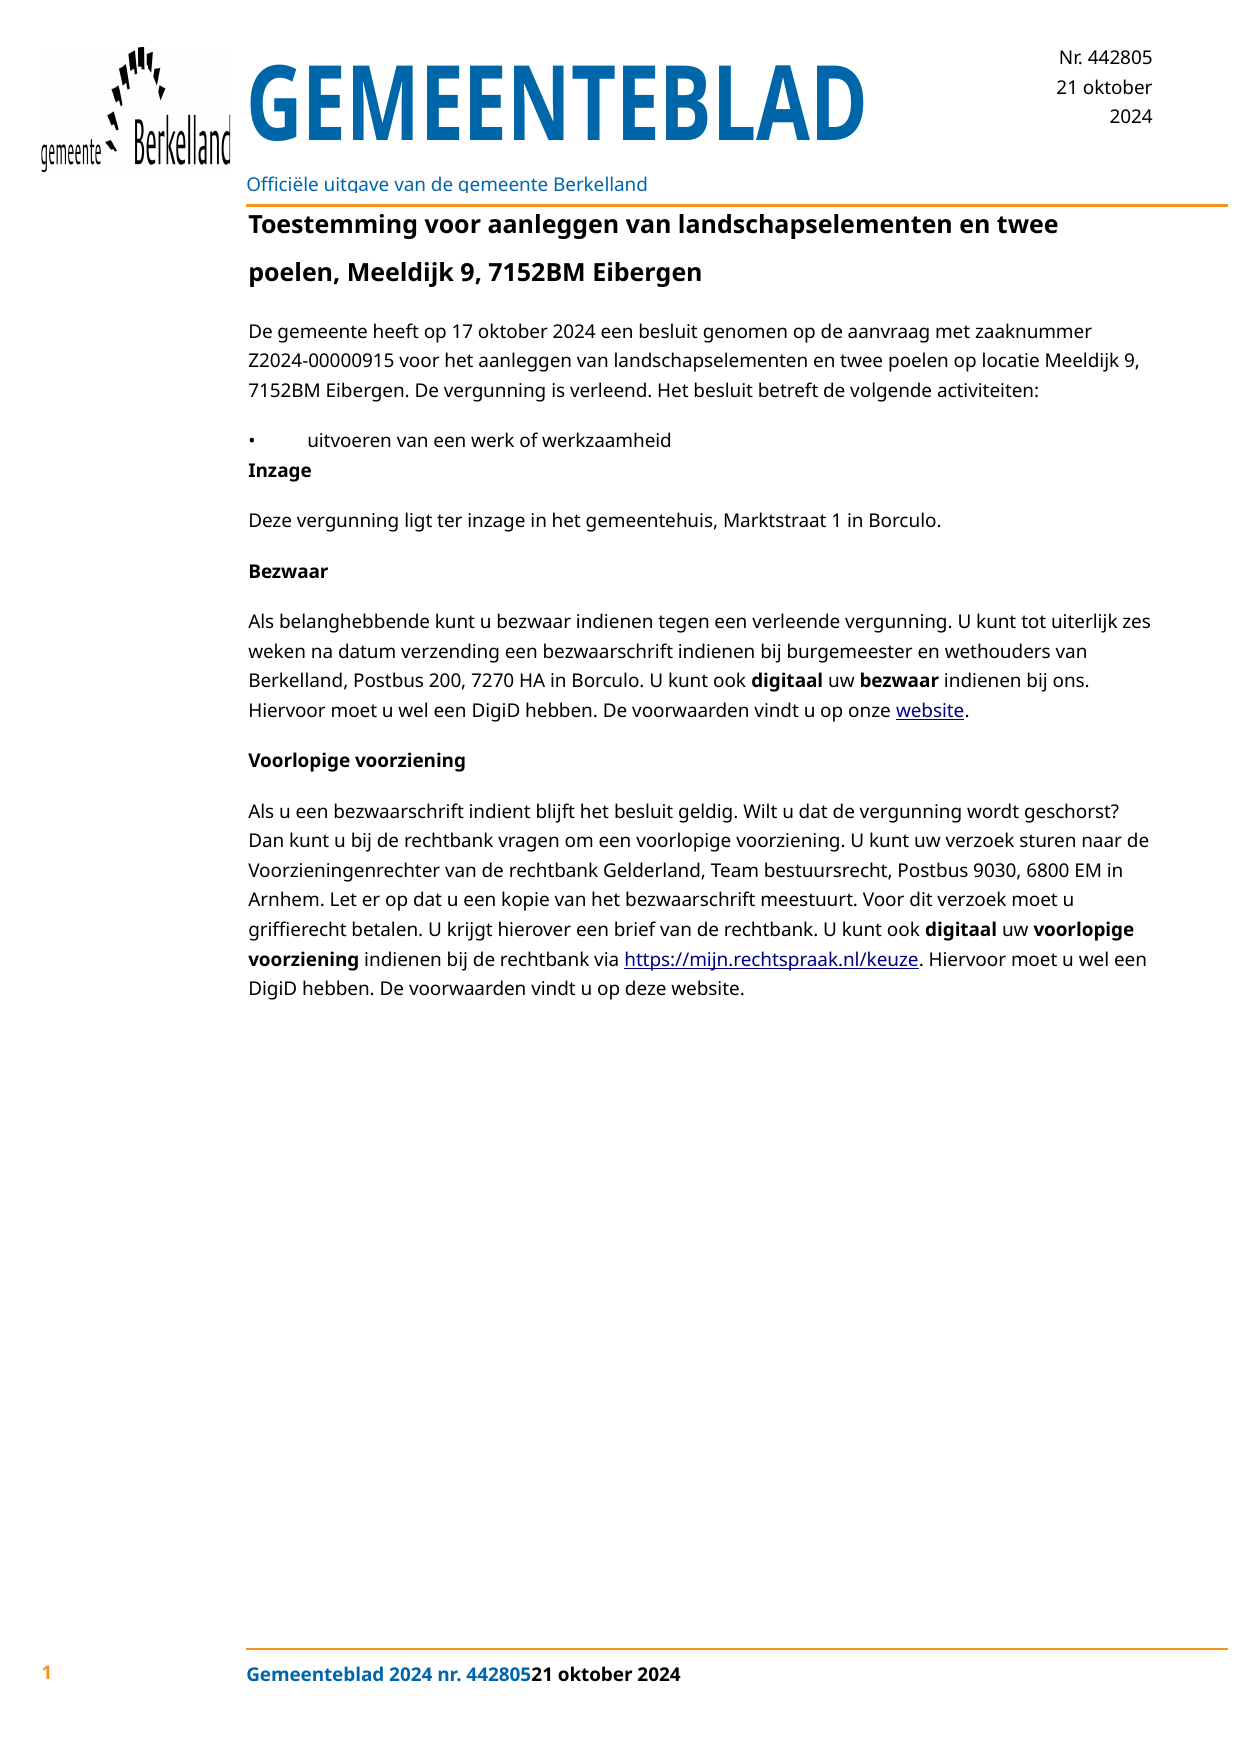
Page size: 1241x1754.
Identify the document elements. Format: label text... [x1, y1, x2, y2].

text Bezwaar [248, 558, 1152, 584]
text Inzage [248, 457, 1152, 483]
text Deze vergunning ligt ter inzage in het gemeentehuis, Marktstraat 1 in Borculo. [248, 507, 1152, 533]
text Als belanghebbende kunt u bezwaar indienen tegen een verleende vergunning. U kunt tot uiterlijk zes weken na datum verzending een bezwaarschrift indienen bij burgemeester en wethouders van Berkelland, Postbus 200, 7270 HA in Borculo. U kunt ook digitaal uw bezwaar indienen bij ons. Hiervoor moet u wel een DigiD hebben. De voorwaarden vindt u op onze website. [248, 608, 1152, 723]
text Als u een bezwaarschrift indient blijft het besluit geldig. Wilt u dat de vergunning wordt geschorst? Dan kunt u bij de rechtbank vragen om een voorlopige voorziening. U kunt uw verzoek sturen naar de Voorzieningenrechter van de rechtbank Gelderland, Team bestuursrecht, Postbus 9030, 6800 EM in Arnhem. Let er op dat u een kopie van het bezwaarschrift meestuurt. Voor dit verzoek moet u griffierecht betalen. U krijgt hierover een brief van de rechtbank. U kunt ook digitaal uw voorlopige voorziening indienen bij de rechtbank via https://mijn.rechtspraak.nl/keuze. Hiervoor moet u wel een DigiD hebben. De voorwaarden vindt u op deze website. [248, 798, 1152, 1001]
list uitvoeren van een werk of werkzaamheid [248, 427, 1152, 453]
text Voorlopige voorziening [248, 747, 1152, 773]
text Toestemming voor aanleggen van landschapselementen en twee poelen, Meeldijk 9, 7152BM Eibergen [248, 207, 1152, 288]
picture [41, 47, 231, 172]
text De gemeente heeft op 17 oktober 2024 een besluit genomen op de aanvraag met zaaknummer Z2024-00000915 voor het aanleggen van landschapselementen en twee poelen op locatie Meeldijk 9, 7152BM Eibergen. De vergunning is verleend. Het besluit betreft de volgende activiteiten: [248, 318, 1152, 403]
